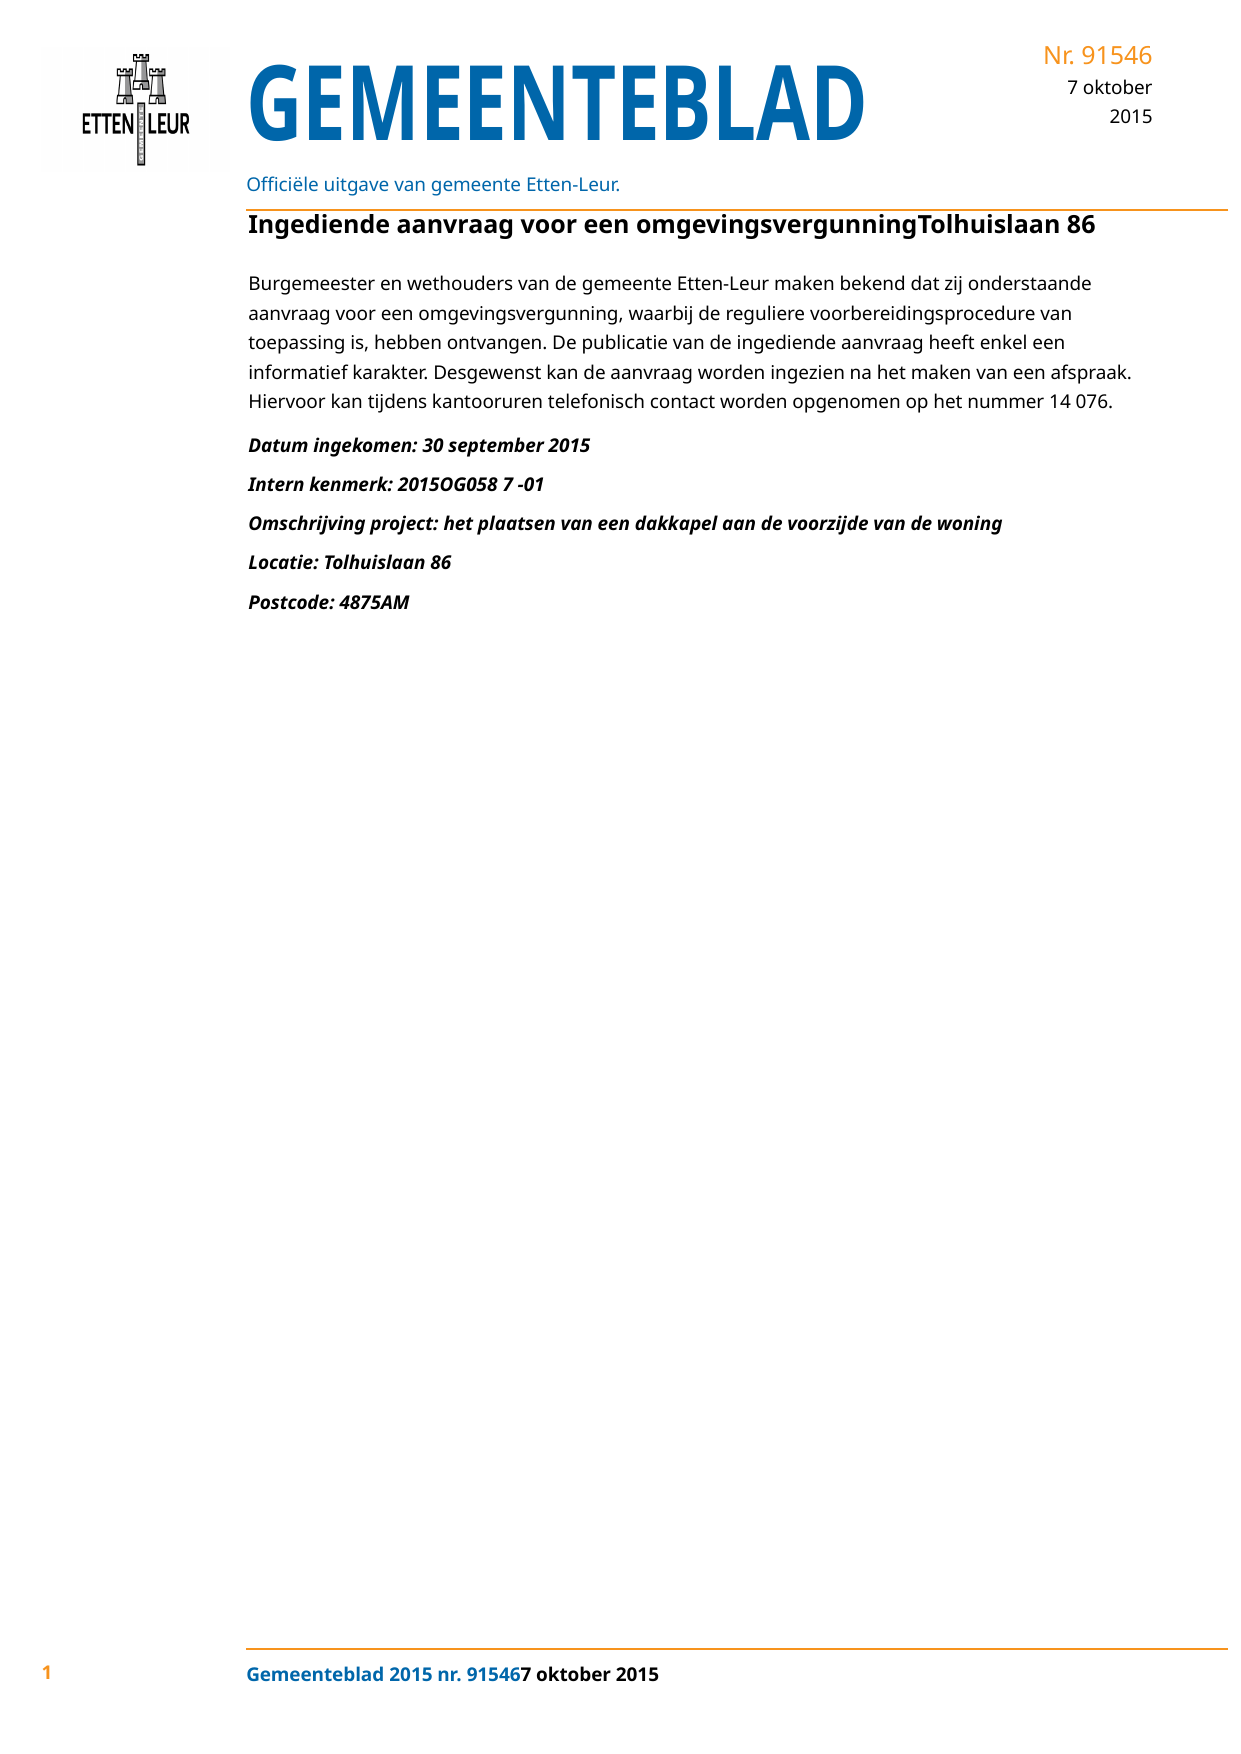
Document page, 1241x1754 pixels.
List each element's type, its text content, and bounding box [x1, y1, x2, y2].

text Postcode: 4875AM [248, 589, 1152, 614]
text Locatie: Tolhuislaan 86 [248, 549, 1152, 575]
text Burgemeester en wethouders van de gemeente Etten-Leur maken bekend dat zij onderstaande aanvraag voor een omgevingsvergunning, waarbij de reguliere voorbereidingsprocedure van toepassing is, hebben ontvangen. De publicatie van de ingediende aanvraag heeft enkel een informatief karakter. Desgewenst kan de aanvraag worden ingezien na het maken van een afspraak. Hiervoor kan tijdens kantooruren telefonisch contact worden opgenomen op het nummer 14 076. [248, 270, 1152, 414]
text Intern kenmerk: 2015OG058 7 -01 [248, 471, 1152, 497]
text Datum ingekomen: 30 september 2015 [248, 432, 1152, 457]
text Omschrijving project: het plaatsen van een dakkapel aan de voorzijde van de woning [248, 510, 1152, 536]
picture [41, 47, 231, 172]
text Ingediende aanvraag voor een omgevingsvergunningTolhuislaan 86 [248, 211, 1152, 241]
